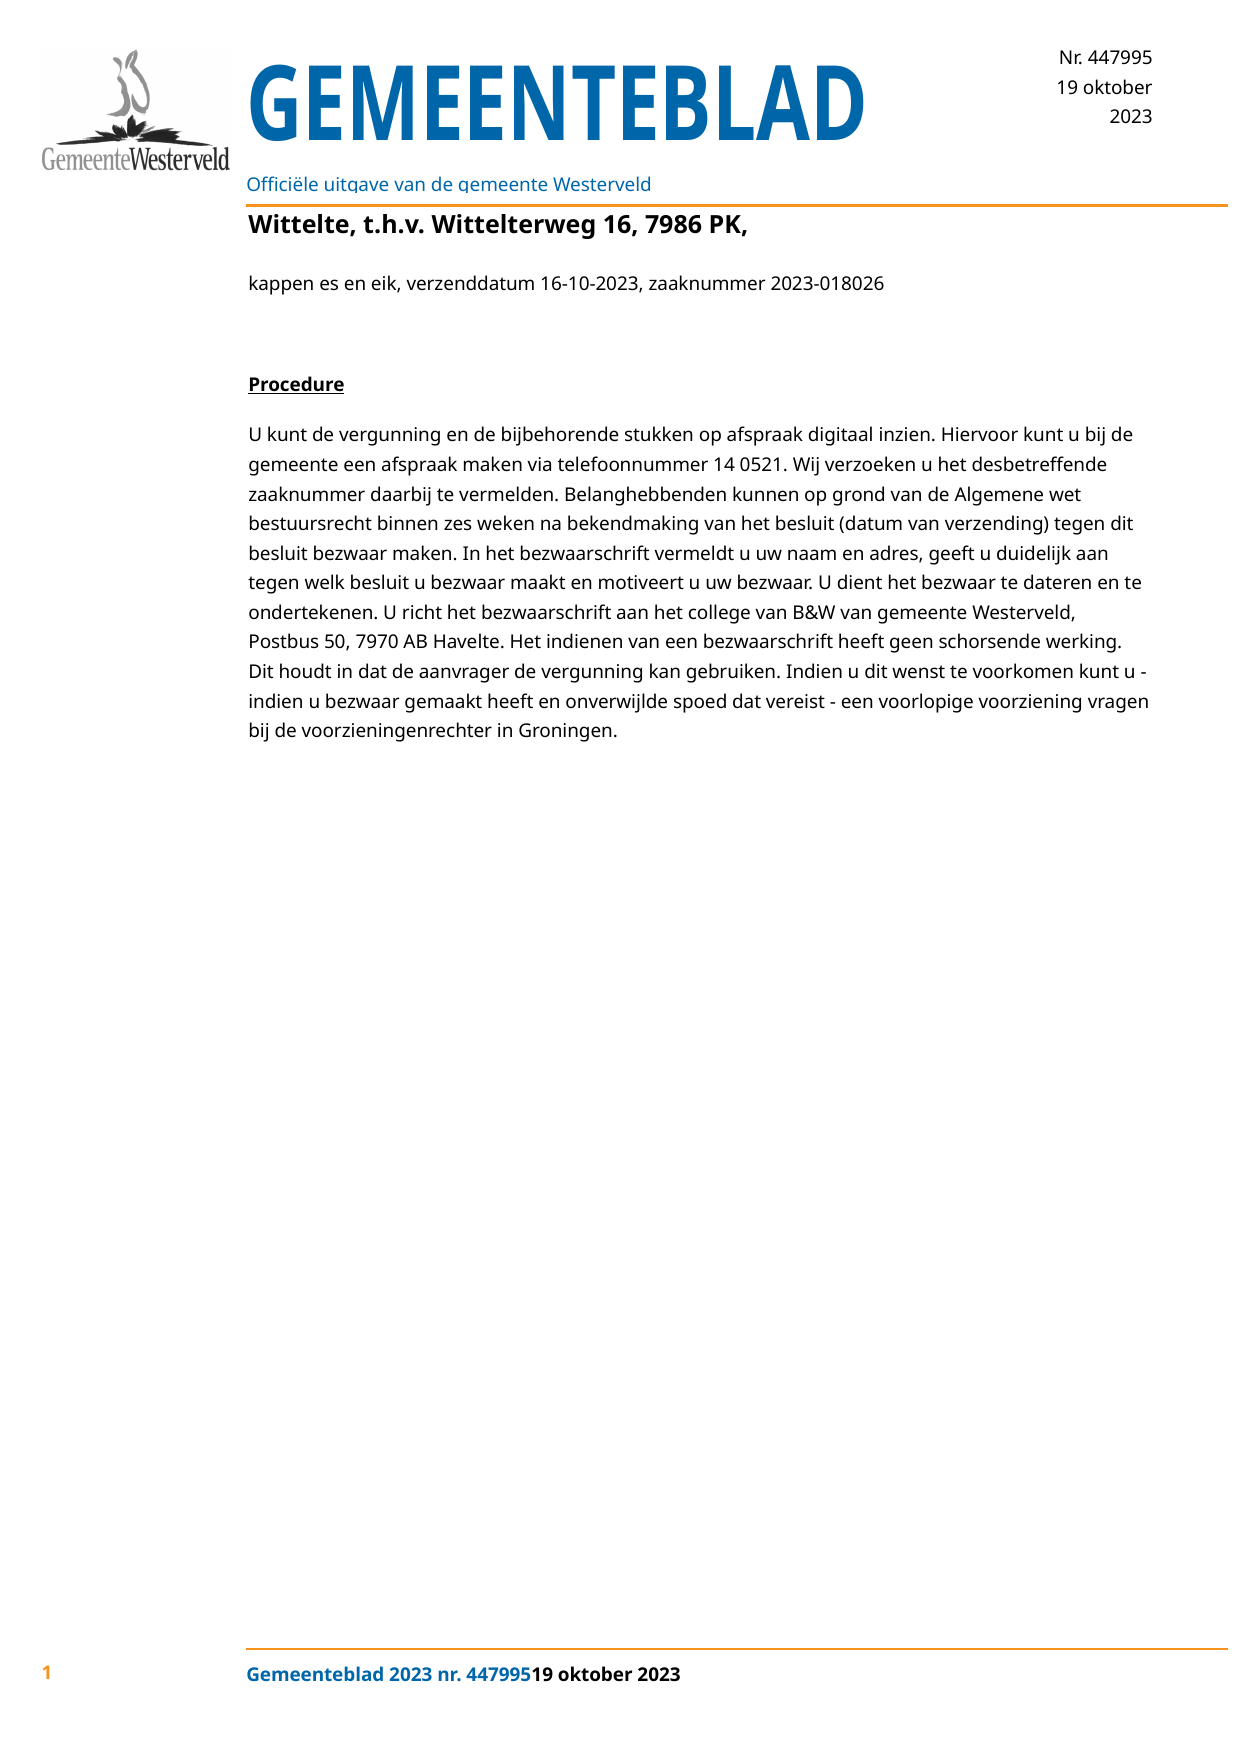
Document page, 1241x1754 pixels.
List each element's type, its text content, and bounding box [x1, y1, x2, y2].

text Wittelte, t.h.v. Wittelterweg 16, 7986 PK, [248, 207, 1152, 241]
text Procedure [248, 371, 1152, 397]
text U kunt de vergunning en de bijbehorende stukken op afspraak digitaal inzien. Hiervoor kunt u bij de gemeente een afspraak maken via telefoonnummer 14 0521. Wij verzoeken u het desbetreffende zaaknummer daarbij te vermelden. Belanghebbenden kunnen op grond van de Algemene wet bestuursrecht binnen zes weken na bekendmaking van het besluit (datum van verzending) tegen dit besluit bezwaar maken. In het bezwaarschrift vermeldt u uw naam en adres, geeft u duidelijk aan tegen welk besluit u bezwaar maakt en motiveert u uw bezwaar. U dient het bezwaar te dateren en te ondertekenen. U richt het bezwaarschrift aan het college van B&W van gemeente Westerveld, Postbus 50, 7970 AB Havelte. Het indienen van een bezwaarschrift heeft geen schorsende werking. Dit houdt in dat de aanvrager de vergunning kan gebruiken. Indien u dit wenst te voorkomen kunt u - indien u bezwaar gemaakt heeft en onverwijlde spoed dat vereist - een voorlopige voorziening vragen bij de voorzieningenrechter in Groningen. [248, 422, 1152, 743]
picture [41, 47, 231, 172]
text kappen es en eik, verzenddatum 16-10-2023, zaaknummer 2023-018026 [248, 270, 1152, 296]
